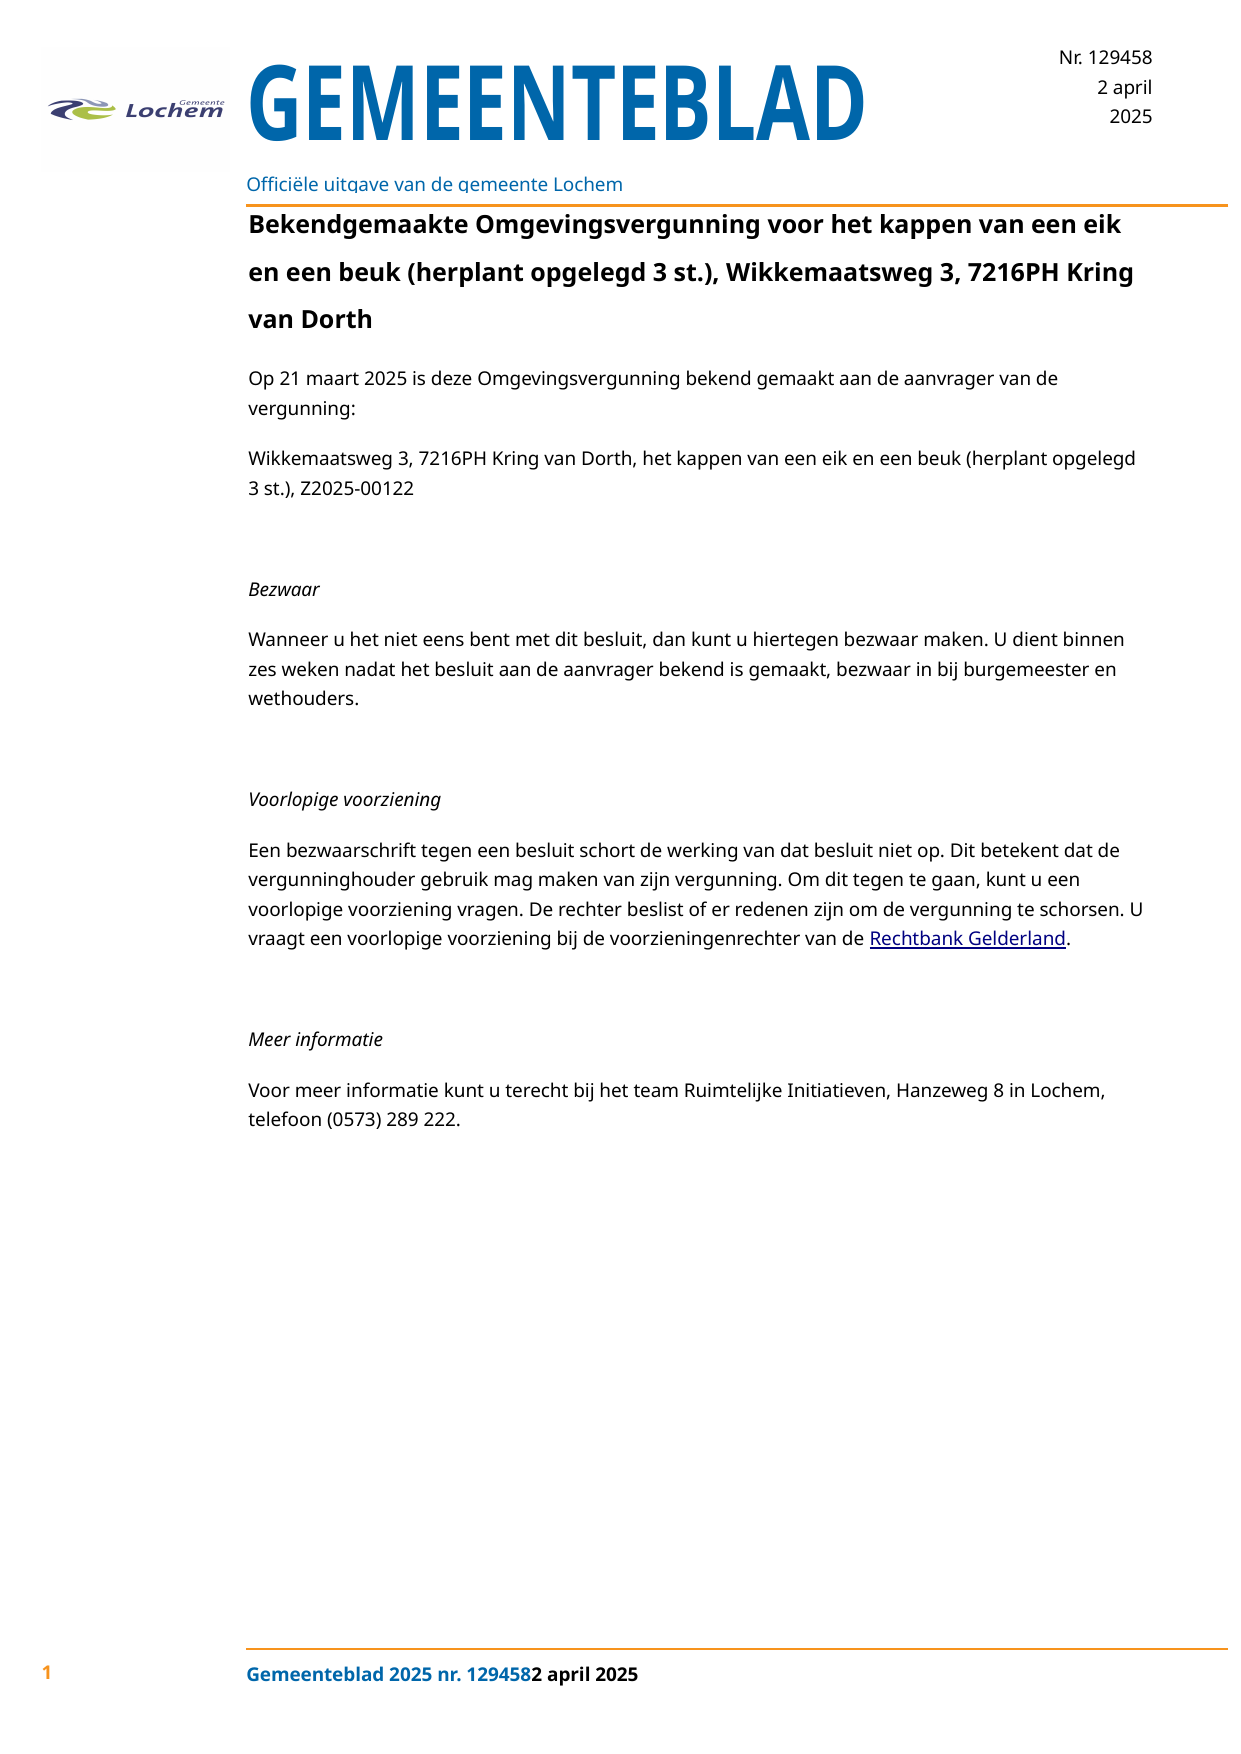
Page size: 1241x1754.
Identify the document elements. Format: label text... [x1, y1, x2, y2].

text Bekendgemaakte Omgevingsvergunning voor het kappen van een eik en een beuk (herplant opgelegd 3 st.), Wikkemaatsweg 3, 7216PH Kring van Dorth [248, 207, 1152, 336]
text Voor meer informatie kunt u terecht bij het team Ruimtelijke Initiatieven, Hanzeweg 8 in Lochem, telefoon (0573) 289 222. [248, 1077, 1152, 1132]
text Wikkemaatsweg 3, 7216PH Kring van Dorth, het kappen van een eik en een beuk (herplant opgelegd 3 st.), Z2025-00122 [248, 446, 1152, 501]
text Een bezwaarschrift tegen een besluit schort de werking van dat besluit niet op. Dit betekent dat de vergunninghouder gebruik mag maken van zijn vergunning. Om dit tegen te gaan, kunt u een voorlopige voorziening vragen. De rechter beslist of er redenen zijn om de vergunning te schorsen. U vraagt een voorlopige voorziening bij de voorzieningenrechter van de Rechtbank Gelderland. [248, 837, 1152, 951]
text Op 21 maart 2025 is deze Omgevingsvergunning bekend gemaakt aan de aanvrager van de vergunning: [248, 366, 1152, 421]
text Voorlopige voorziening [248, 786, 1152, 812]
text Wanneer u het niet eens bent met dit besluit, dan kunt u hiertegen bezwaar maken. U dient binnen zes weken nadat het besluit aan de aanvrager bekend is gemaakt, bezwaar in bij burgemeester en wethouders. [248, 626, 1152, 711]
picture [41, 47, 231, 172]
text Bezwaar [248, 576, 1152, 602]
text Meer informatie [248, 1026, 1152, 1052]
